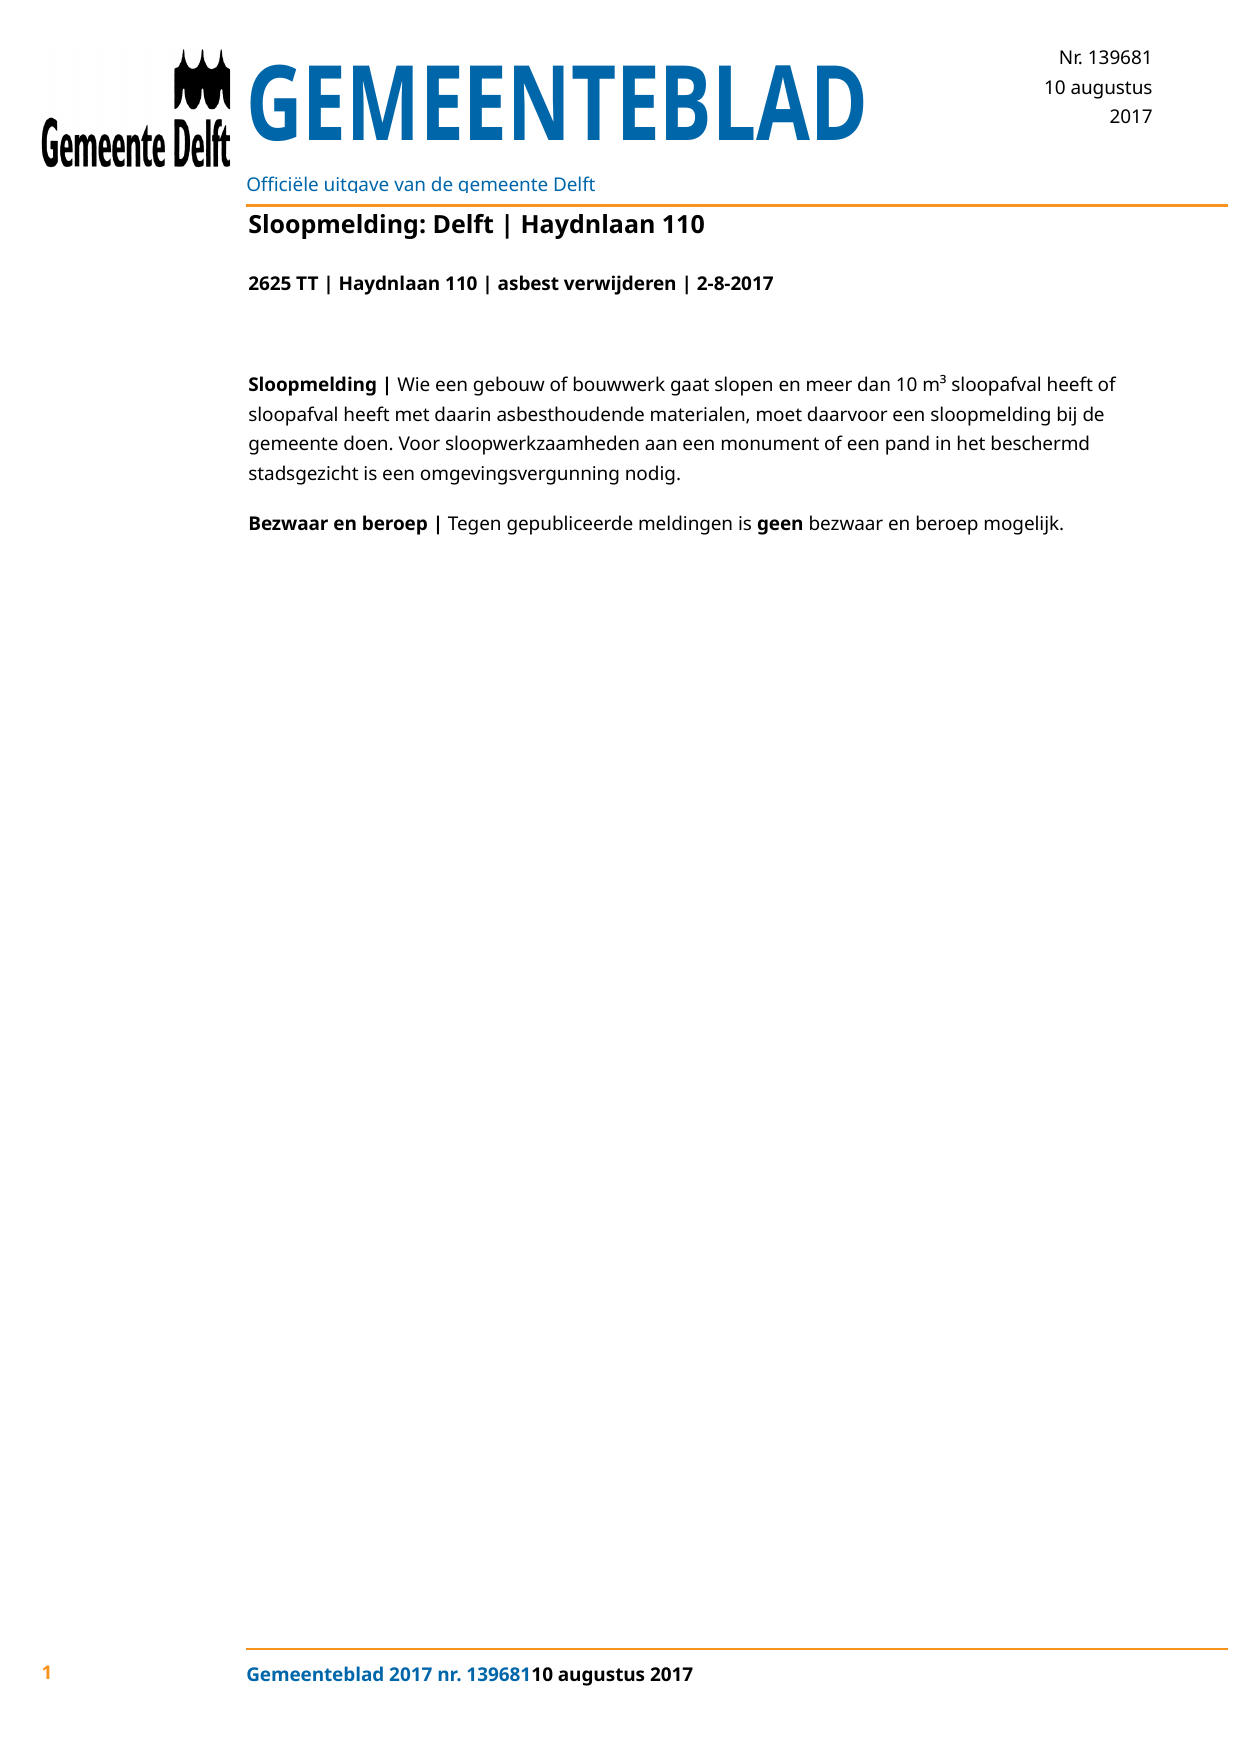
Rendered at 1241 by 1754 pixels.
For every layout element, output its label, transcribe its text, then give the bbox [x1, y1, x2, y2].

text Sloopmelding: Delft | Haydnlaan 110 [248, 207, 1152, 241]
text Sloopmelding | Wie een gebouw of bouwwerk gaat slopen en meer dan 10 m³ sloopafval heeft of sloopafval heeft met daarin asbesthoudende materialen, moet daarvoor een sloopmelding bij de gemeente doen. Voor sloopwerkzaamheden aan een monument of een pand in het beschermd stadsgezicht is een omgevingsvergunning nodig. [248, 371, 1152, 486]
picture [41, 47, 231, 172]
text Bezwaar en beroep | Tegen gepubliceerde meldingen is geen bezwaar en beroep mogelijk. [248, 510, 1152, 536]
text 2625 TT | Haydnlaan 110 | asbest verwijderen | 2-8-2017 [248, 270, 1152, 296]
